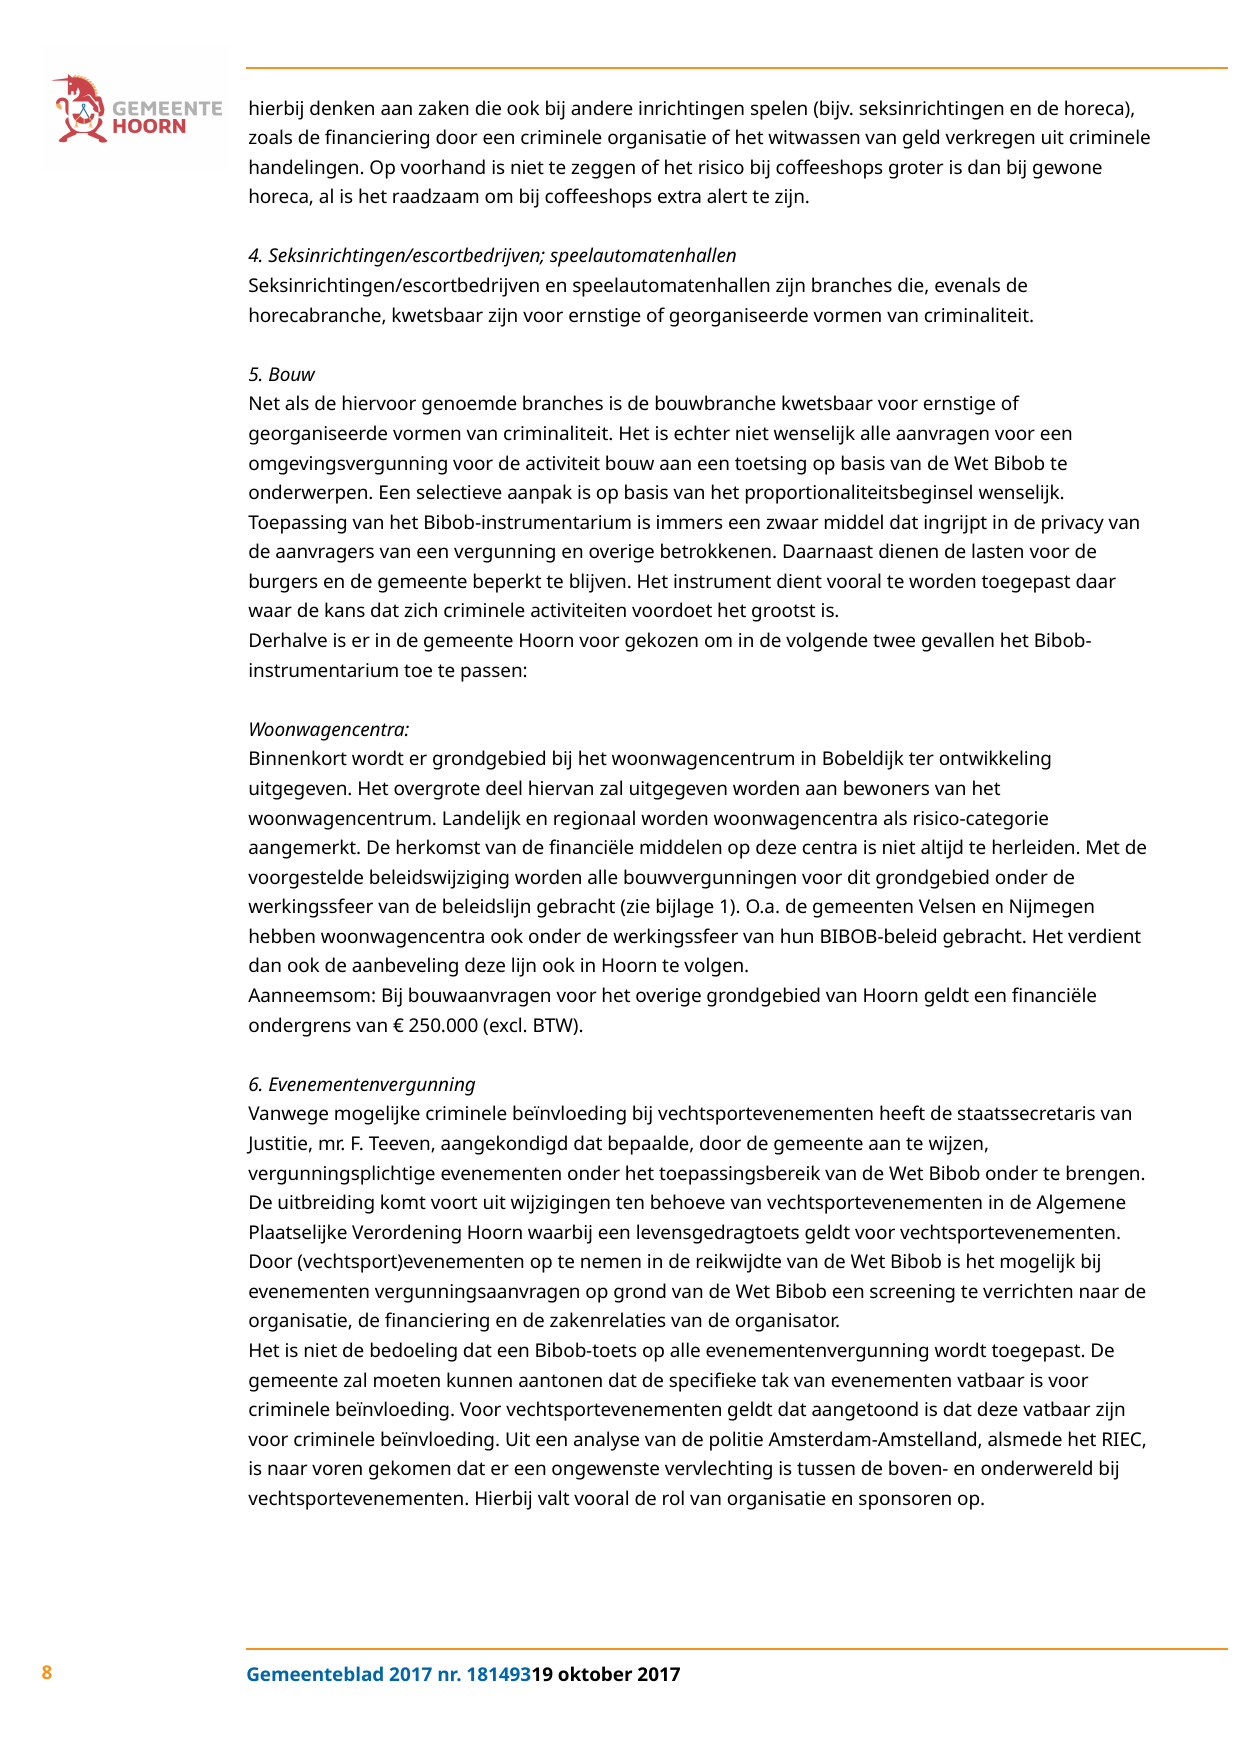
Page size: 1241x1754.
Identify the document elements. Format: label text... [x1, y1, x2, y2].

text Binnenkort wordt er grondgebied bij het woonwagencentrum in Bobeldijk ter ontwikkeling uitgegeven. Het overgrote deel hiervan zal uitgegeven worden aan bewoners van het woonwagencentrum. Landelijk en regionaal worden woonwagencentra als risico-categorie aangemerkt. De herkomst van de financiële middelen op deze centra is niet altijd te herleiden. Met de voorgestelde beleidswijziging worden alle bouwvergunningen voor dit grondgebied onder de werkingssfeer van de beleidslijn gebracht (zie bijlage 1). O.a. de gemeenten Velsen en Nijmegen hebben woonwagencentra ook onder de werkingssfeer van hun BIBOB-beleid gebracht. Het verdient dan ook de aanbeveling deze lijn ook in Hoorn te volgen. [248, 746, 1152, 978]
text Woonwagencentra: [248, 716, 1152, 742]
text hierbij denken aan zaken die ook bij andere inrichtingen spelen (bijv. seksinrichtingen en de horeca), zoals de financiering door een criminele organisatie of het witwassen van geld verkregen uit criminele handelingen. Op voorhand is niet te zeggen of het risico bij coffeeshops groter is dan bij gewone horeca, al is het raadzaam om bij coffeeshops extra alert te zijn. [248, 95, 1152, 209]
text Seksinrichtingen/escortbedrijven en speelautomatenhallen zijn branches die, evenals de horecabranche, kwetsbaar zijn voor ernstige of georganiseerde vormen van criminaliteit. [248, 272, 1152, 328]
picture [41, 47, 231, 172]
text Aanneemsom: Bij bouwaanvragen voor het overige grondgebied van Hoorn geldt een financiële ondergrens van € 250.000 (excl. BTW). [248, 982, 1152, 1038]
text Vanwege mogelijke criminele beïnvloeding bij vechtsportevenementen heeft de staatssecretaris van Justitie, mr. F. Teeven, aangekondigd dat bepaalde, door de gemeente aan te wijzen, vergunningsplichtige evenementen onder het toepassingsbereik van de Wet Bibob onder te brengen. De uitbreiding komt voort uit wijzigingen ten behoeve van vechtsportevenementen in de Algemene Plaatselijke Verordening Hoorn waarbij een levensgedragtoets geldt voor vechtsportevenementen. Door (vechtsport)evenementen op te nemen in de reikwijdte van de Wet Bibob is het mogelijk bij evenementen vergunningsaanvragen op grond van de Wet Bibob een screening te verrichten naar de organisatie, de financiering en de zakenrelaties van de organisator. [248, 1101, 1152, 1333]
text Derhalve is er in de gemeente Hoorn voor gekozen om in de volgende twee gevallen het Bibob-instrumentarium toe te passen: [248, 627, 1152, 683]
text Het is niet de bedoeling dat een Bibob-toets op alle evenementenvergunning wordt toegepast. De gemeente zal moeten kunnen aantonen dat de specifieke tak van evenementen vatbaar is voor criminele beïnvloeding. Voor vechtsportevenementen geldt dat aangetoond is dat deze vatbaar zijn voor criminele beïnvloeding. Uit een analyse van de politie Amsterdam-Amstelland, alsmede het RIEC, is naar voren gekomen dat er een ongewenste vervlechting is tussen de boven- en onderwereld bij vechtsportevenementen. Hierbij valt vooral de rol van organisatie en sponsoren op. [248, 1337, 1152, 1511]
text Net als de hiervoor genoemde branches is de bouwbranche kwetsbaar voor ernstige of georganiseerde vormen van criminaliteit. Het is echter niet wenselijk alle aanvragen voor een omgevingsvergunning voor de activiteit bouw aan een toetsing op basis van de Wet Bibob te onderwerpen. Een selectieve aanpak is op basis van het proportionaliteitsbeginsel wenselijk. Toepassing van het Bibob-instrumentarium is immers een zwaar middel dat ingrijpt in de privacy van de aanvragers van een vergunning en overige betrokkenen. Daarnaast dienen de lasten voor de burgers en de gemeente beperkt te blijven. Het instrument dient vooral te worden toegepast daar waar de kans dat zich criminele activiteiten voordoet het grootst is. [248, 391, 1152, 623]
text 5. Bouw [248, 361, 1152, 387]
text 4. Seksinrichtingen/escortbedrijven; speelautomatenhallen [248, 243, 1152, 268]
text 6. Evenementenvergunning [248, 1071, 1152, 1097]
